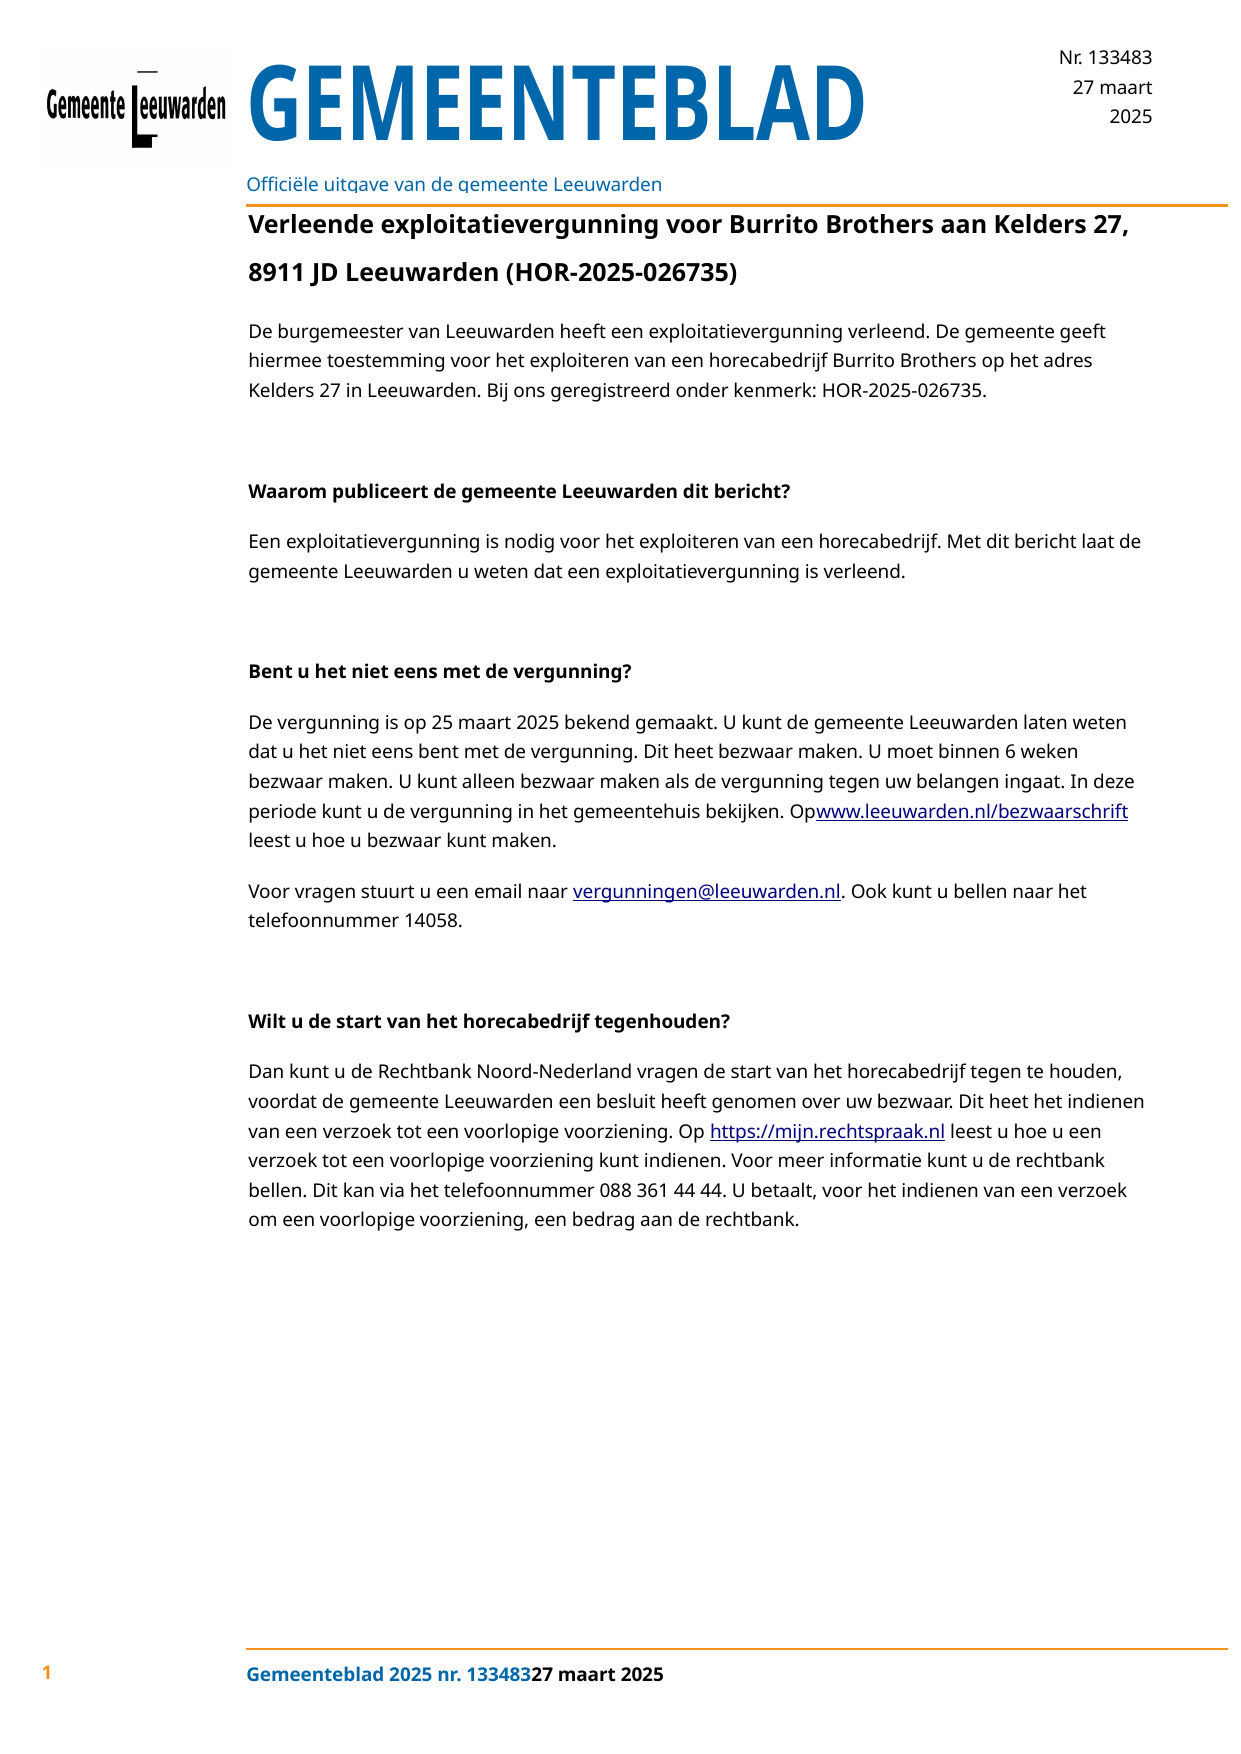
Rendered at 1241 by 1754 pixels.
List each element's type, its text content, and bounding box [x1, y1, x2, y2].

text Waarom publiceert de gemeente Leeuwarden dit bericht? [248, 478, 1152, 504]
text Een exploitatievergunning is nodig voor het exploiteren van een horecabedrijf. Met dit bericht laat de gemeente Leeuwarden u weten dat een exploitatievergunning is verleend. [248, 528, 1152, 584]
text Verleende exploitatievergunning voor Burrito Brothers aan Kelders 27, 8911 JD Leeuwarden (HOR-2025-026735) [248, 207, 1152, 288]
picture [41, 47, 231, 172]
text Voor vragen stuurt u een email naar vergunningen@leeuwarden.nl. Ook kunt u bellen naar het telefoonnummer 14058. [248, 878, 1152, 933]
text Wilt u de start van het horecabedrijf tegenhouden? [248, 1008, 1152, 1034]
text Dan kunt u de Rechtbank Noord-Nederland vragen de start van het horecabedrijf tegen te houden, voordat de gemeente Leeuwarden een besluit heeft genomen over uw bezwaar. Dit heet het indienen van een verzoek tot een voorlopige voorziening. Op https://mijn.rechtspraak.nl leest u hoe u een verzoek tot een voorlopige voorziening kunt indienen. Voor meer informatie kunt u de rechtbank bellen. Dit kan via het telefoonnummer 088 361 44 44. U betaalt, voor het indienen van een verzoek om een voorlopige voorziening, een bedrag aan de rechtbank. [248, 1059, 1152, 1232]
text De vergunning is op 25 maart 2025 bekend gemaakt. U kunt de gemeente Leeuwarden laten weten dat u het niet eens bent met de vergunning. Dit heet bezwaar maken. U moet binnen 6 weken bezwaar maken. U kunt alleen bezwaar maken als de vergunning tegen uw belangen ingaat. In deze periode kunt u de vergunning in het gemeentehuis bekijken. Opwww.leeuwarden.nl/bezwaarschrift leest u hoe u bezwaar kunt maken. [248, 709, 1152, 853]
text De burgemeester van Leeuwarden heeft een exploitatievergunning verleend. De gemeente geeft hiermee toestemming voor het exploiteren van een horecabedrijf Burrito Brothers op het adres Kelders 27 in Leeuwarden. Bij ons geregistreerd onder kenmerk: HOR-2025-026735. [248, 318, 1152, 403]
text Bent u het niet eens met de vergunning? [248, 659, 1152, 684]
